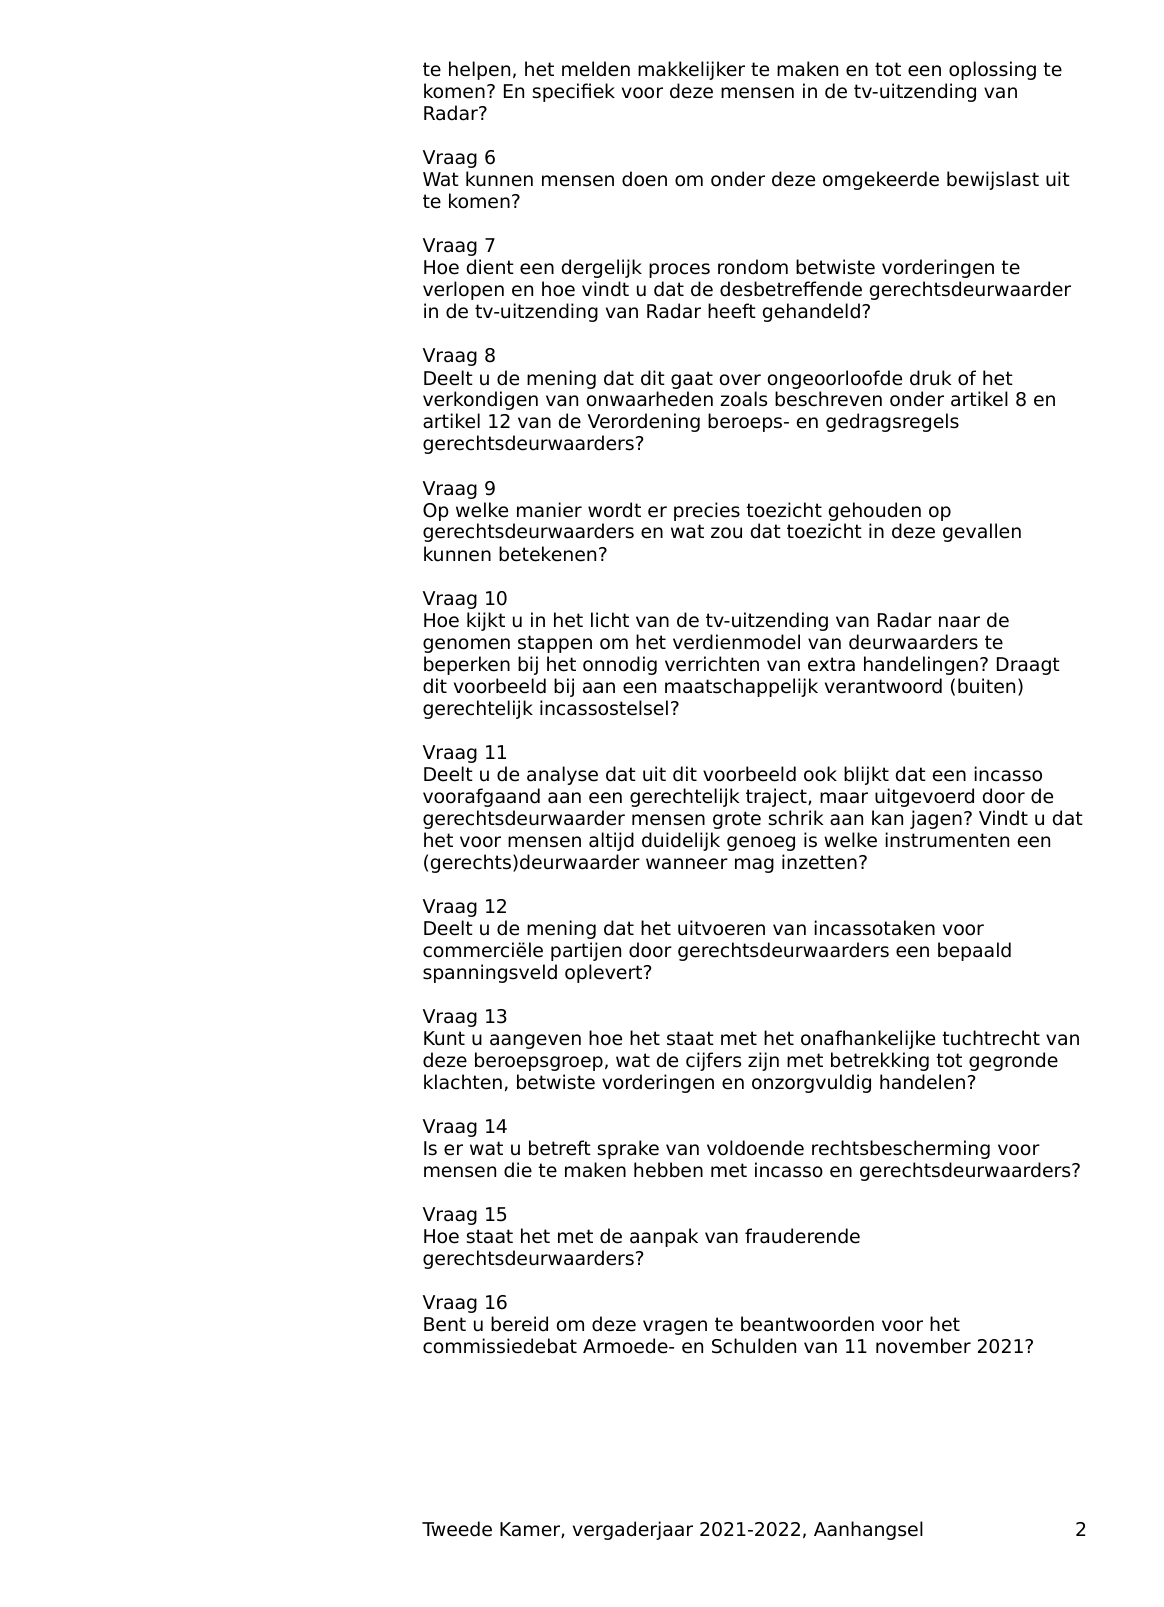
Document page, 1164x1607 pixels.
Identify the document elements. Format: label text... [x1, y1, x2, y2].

text Vraag 9 [422, 477, 1087, 499]
text Hoe staat het met de aanpak van frauderende gerechtsdeurwaarders? [422, 1226, 1087, 1270]
text Hoe kijkt u in het licht van de tv-uitzending van Radar naar de genomen stappen om het verdienmodel van deurwaarders te beperken bij het onnodig verrichten van extra handelingen? Draagt dit voorbeeld bij aan een maatschappelijk verantwoord (buiten) gerechtelijk incassostelsel? [422, 609, 1087, 719]
text Op welke manier wordt er precies toezicht gehouden op gerechtsdeurwaarders en wat zou dat toezicht in deze gevallen kunnen betekenen? [422, 499, 1087, 565]
text Vraag 12 [422, 896, 1087, 918]
text Bent u bereid om deze vragen te beantwoorden voor het commissiedebat Armoede- en Schulden van 11 november 2021? [422, 1314, 1087, 1358]
text Vraag 6 [422, 147, 1087, 169]
text Hoe dient een dergelijk proces rondom betwiste vorderingen te verlopen en hoe vindt u dat de desbetreffende gerechtsdeurwaarder in de tv-uitzending van Radar heeft gehandeld? [422, 257, 1087, 323]
text Vraag 13 [422, 1006, 1087, 1028]
text Deelt u de analyse dat uit dit voorbeeld ook blijkt dat een incasso voorafgaand aan een gerechtelijk traject, maar uitgevoerd door de gerechtsdeurwaarder mensen grote schrik aan kan jagen? Vindt u dat het voor mensen altijd duidelijk genoeg is welke instrumenten een (gerechts)deurwaarder wanneer mag inzetten? [422, 764, 1087, 873]
text Deelt u de mening dat dit gaat over ongeoorloofde druk of het verkondigen van onwaarheden zoals beschreven onder artikel 8 en artikel 12 van de Verordening beroeps- en gedragsregels gerechtsdeurwaarders? [422, 367, 1087, 455]
text Is er wat u betreft sprake van voldoende rechtsbescherming voor mensen die te maken hebben met incasso en gerechtsdeurwaarders? [422, 1138, 1087, 1182]
text Vraag 15 [422, 1204, 1087, 1226]
text Kunt u aangeven hoe het staat met het onafhankelijke tuchtrecht van deze beroepsgroep, wat de cijfers zijn met betrekking tot gegronde klachten, betwiste vorderingen en onzorgvuldig handelen? [422, 1028, 1087, 1094]
text Vraag 14 [422, 1116, 1087, 1138]
text Vraag 16 [422, 1292, 1087, 1314]
text Vraag 11 [422, 742, 1087, 764]
text te helpen, het melden makkelijker te maken en tot een oplossing te komen? En specifiek voor deze mensen in de tv-uitzending van Radar? [422, 59, 1087, 125]
text Deelt u de mening dat het uitvoeren van incassotaken voor commerciële partijen door gerechtsdeurwaarders een bepaald spanningsveld oplevert? [422, 918, 1087, 984]
text Wat kunnen mensen doen om onder deze omgekeerde bewijslast uit te komen? [422, 169, 1087, 213]
text Vraag 8 [422, 345, 1087, 367]
text Vraag 7 [422, 235, 1087, 257]
text Vraag 10 [422, 588, 1087, 609]
